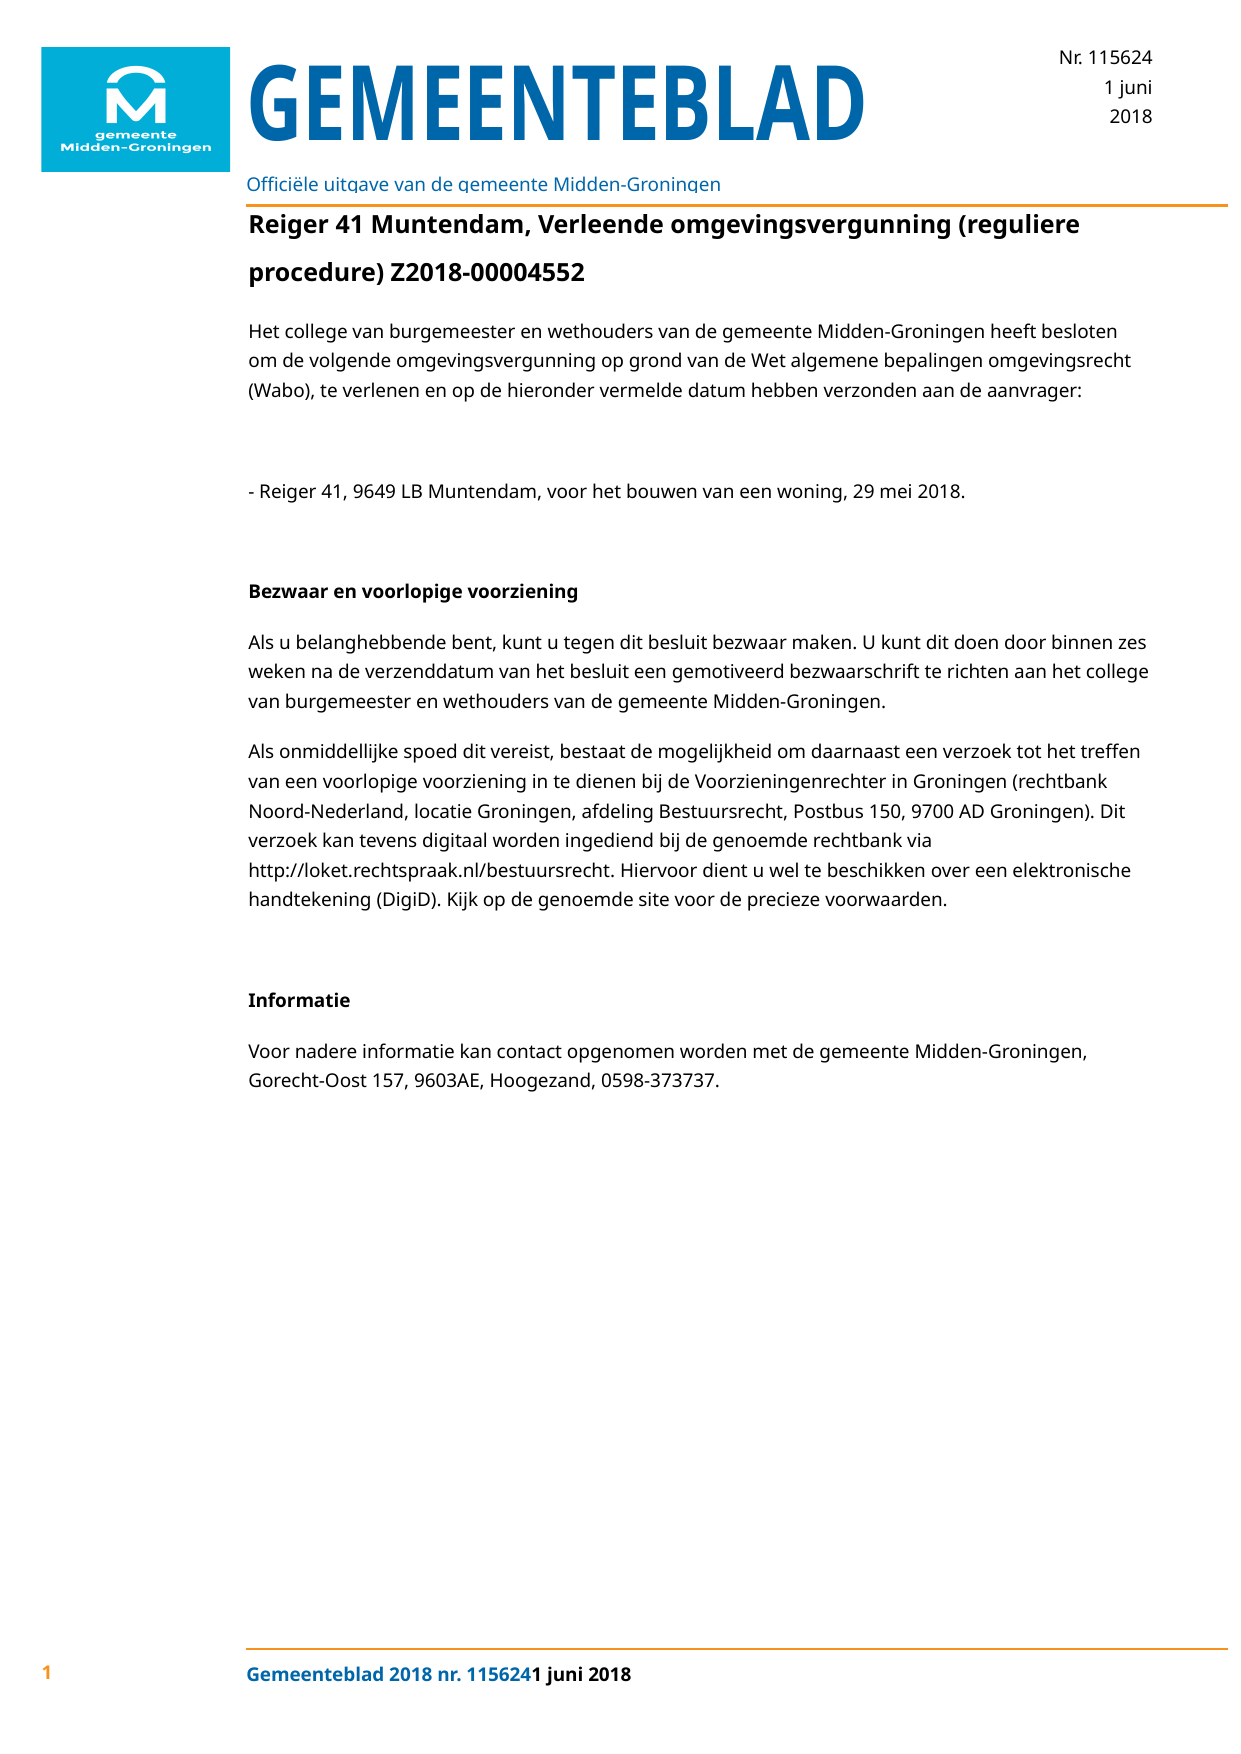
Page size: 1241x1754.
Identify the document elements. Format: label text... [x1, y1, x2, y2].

text Reiger 41 Muntendam, Verleende omgevingsvergunning (reguliere procedure) Z2018-00004552 [248, 207, 1152, 288]
text Bezwaar en voorlopige voorziening [248, 579, 1152, 604]
text Het college van burgemeester en wethouders van de gemeente Midden-Groningen heeft besloten om de volgende omgevingsvergunning op grond van de Wet algemene bepalingen omgevingsrecht (Wabo), te verlenen en op de hieronder vermelde datum hebben verzonden aan de aanvrager: [248, 318, 1152, 403]
text - Reiger 41, 9649 LB Muntendam, voor het bouwen van een woning, 29 mei 2018. [248, 478, 1152, 504]
picture [107, 89, 165, 122]
text Voor nadere informatie kan contact opgenomen worden met de gemeente Midden-Groningen, Gorecht-Oost 157, 9603AE, Hoogezand, 0598-373737. [248, 1038, 1152, 1093]
text Als onmiddellijke spoed dit vereist, bestaat de mogelijkheid om daarnaast een verzoek tot het treffen van een voorlopige voorziening in te dienen bij de Voorzieningenrechter in Groningen (rechtbank Noord-Nederland, locatie Groningen, afdeling Bestuursrecht, Postbus 150, 9700 AD Groningen). Dit verzoek kan tevens digitaal worden ingediend bij de genoemde rechtbank via http://loket.rechtspraak.nl/bestuursrecht. Hiervoor dient u wel te beschikken over een elektronische handtekening (DigiD). Kijk op de genoemde site voor de precieze voorwaarden. [248, 739, 1152, 912]
text Informatie [248, 987, 1152, 1013]
text Als u belanghebbende bent, kunt u tegen dit besluit bezwaar maken. U kunt dit doen door binnen zes weken na de verzenddatum van het besluit een gemotiveerd bezwaarschrift te richten aan het college van burgemeester en wethouders van de gemeente Midden-Groningen. [248, 629, 1152, 714]
picture [184, 146, 190, 153]
picture [108, 66, 164, 82]
